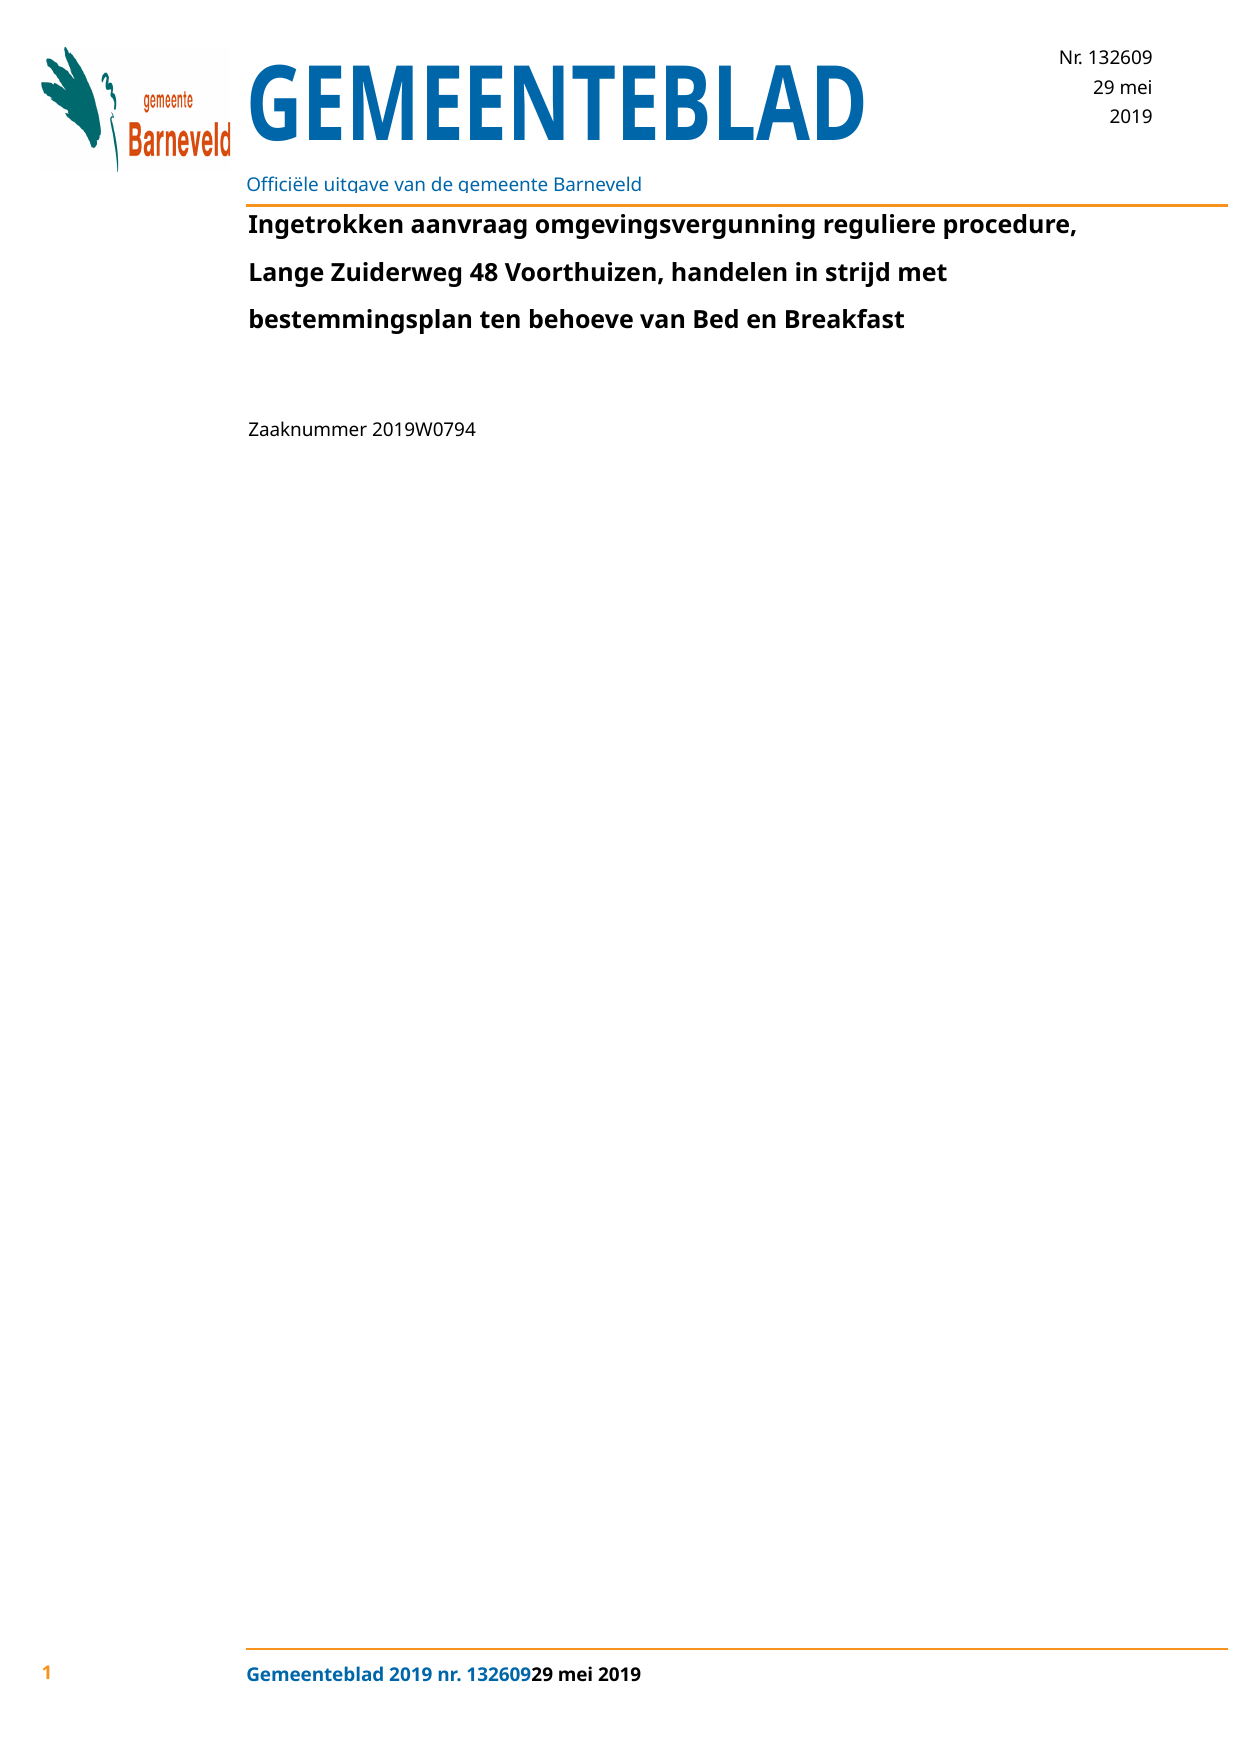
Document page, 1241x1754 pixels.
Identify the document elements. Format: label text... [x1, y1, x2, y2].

text Ingetrokken aanvraag omgevingsvergunning reguliere procedure, Lange Zuiderweg 48 Voorthuizen, handelen in strijd met bestemmingsplan ten behoeve van Bed en Breakfast [248, 207, 1152, 336]
text Zaaknummer 2019W0794 [248, 416, 1152, 442]
picture [41, 47, 231, 172]
